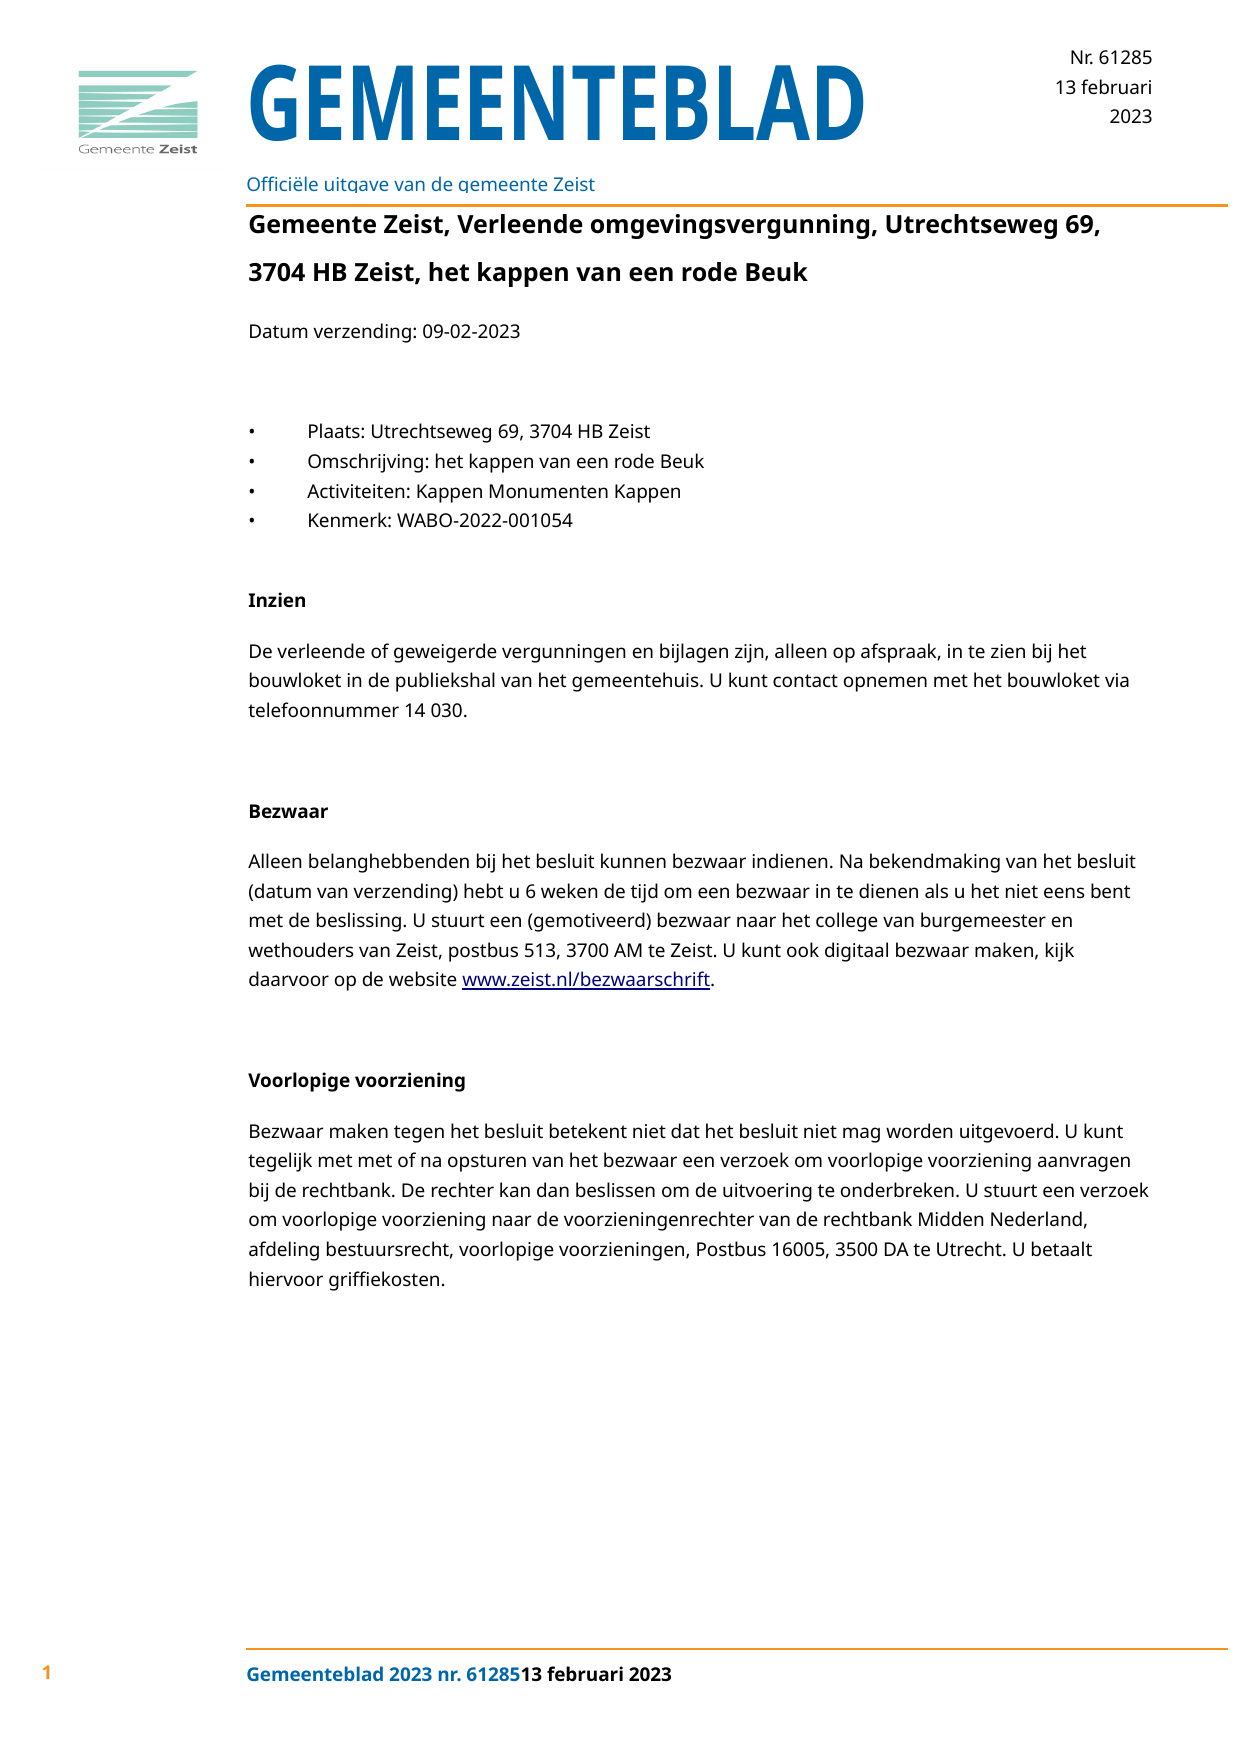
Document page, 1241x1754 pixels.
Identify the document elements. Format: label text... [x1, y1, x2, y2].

text Voorlopige voorziening [248, 1067, 1152, 1093]
list Omschrijving: het kappen van een rode Beuk [248, 448, 1152, 474]
text Inzien [248, 587, 1152, 613]
text Gemeente Zeist, Verleende omgevingsvergunning, Utrechtseweg 69, 3704 HB Zeist, het kappen van een rode Beuk [248, 207, 1152, 288]
text Bezwaar maken tegen het besluit betekent niet dat het besluit niet mag worden uitgevoerd. U kunt tegelijk met met of na opsturen van het bezwaar een verzoek om voorlopige voorziening aanvragen bij de rechtbank. De rechter kan dan beslissen om de uitvoering te onderbreken. U stuurt een verzoek om voorlopige voorziening naar de voorzieningenrechter van de rechtbank Midden Nederland, afdeling bestuursrecht, voorlopige voorzieningen, Postbus 16005, 3500 DA te Utrecht. U betaalt hiervoor griffiekosten. [248, 1118, 1152, 1292]
list Kenmerk: WABO-2022-001054 [248, 507, 1152, 533]
text De verleende of geweigerde vergunningen en bijlagen zijn, alleen op afspraak, in te zien bij het bouwloket in de publiekshal van het gemeentehuis. U kunt contact opnemen met het bouwloket via telefoonnummer 14 030. [248, 638, 1152, 723]
list Plaats: Utrechtseweg 69, 3704 HB Zeist [248, 419, 1152, 444]
picture [41, 47, 231, 172]
text Bezwaar [248, 798, 1152, 824]
text Alleen belanghebbenden bij het besluit kunnen bezwaar indienen. Na bekendmaking van het besluit (datum van verzending) hebt u 6 weken de tijd om een bezwaar in te dienen als u het niet eens bent met de beslissing. U stuurt een (gemotiveerd) bezwaar naar het college van burgemeester en wethouders van Zeist, postbus 513, 3700 AM te Zeist. U kunt ook digitaal bezwaar maken, kijk daarvoor op de website www.zeist.nl/bezwaarschrift. [248, 848, 1152, 992]
text Datum verzending: 09-02-2023 [248, 318, 1152, 344]
list Activiteiten: Kappen Monumenten Kappen [248, 478, 1152, 504]
